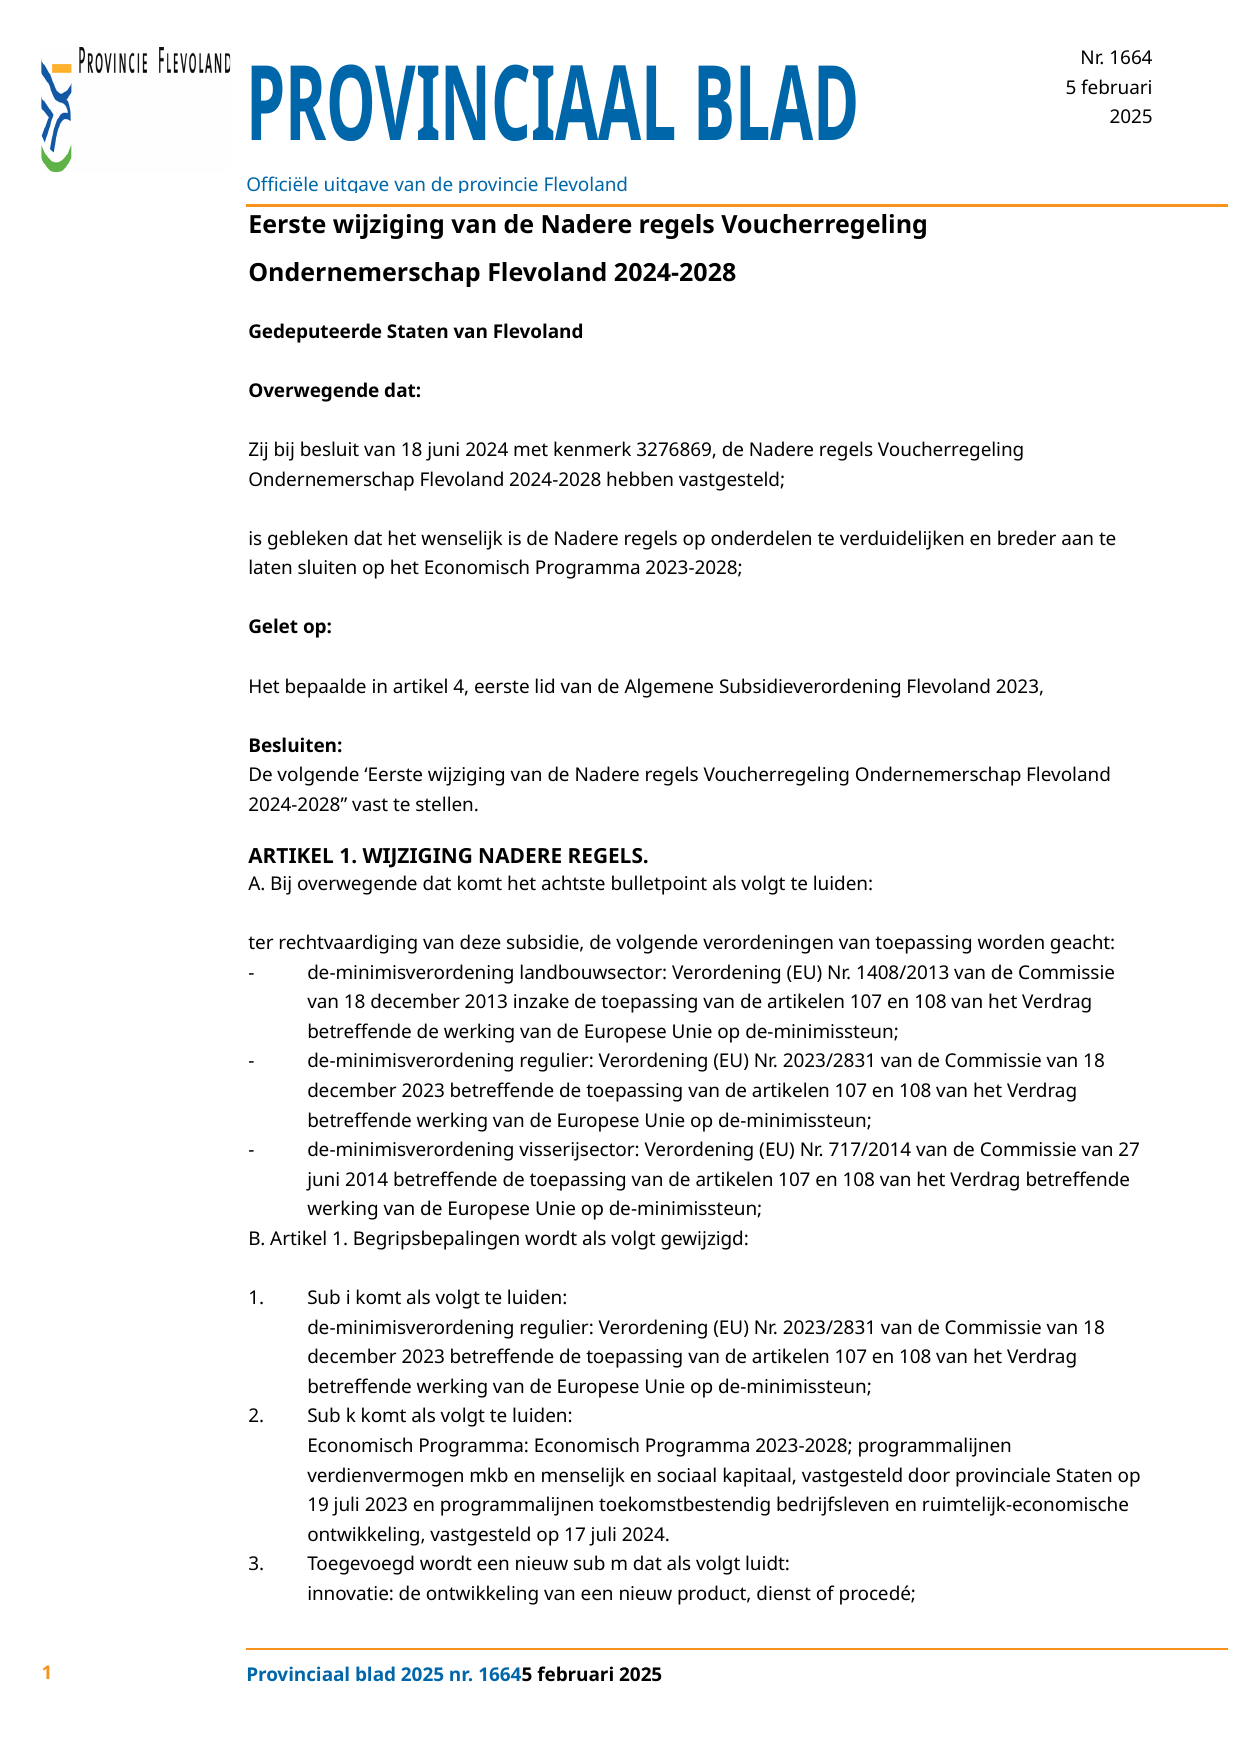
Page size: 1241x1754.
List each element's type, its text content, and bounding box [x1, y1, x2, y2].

list de-minimisverordening regulier: Verordening (EU) Nr. 2023/2831 van de Commissie van 18 december 2023 betreffende de toepassing van de artikelen 107 en 108 van het Verdrag betreffende werking van de Europese Unie op de-minimissteun; [248, 1048, 1152, 1132]
text Eerste wijziging van de Nadere regels Voucherregeling Ondernemerschap Flevoland 2024-2028 [248, 207, 1152, 288]
list Toegevoegd wordt een nieuw sub m dat als volgt luidt: [248, 1551, 1152, 1576]
text Gelet op: [248, 614, 1152, 639]
text De volgende ‘Eerste wijziging van de Nadere regels Voucherregeling Ondernemerschap Flevoland 2024-2028” vast te stellen. [248, 762, 1152, 817]
text ARTIKEL 1. WIJZIGING NADERE REGELS. [248, 842, 1152, 870]
list de-minimisverordening landbouwsector: Verordening (EU) Nr. 1408/2013 van de Commissie van 18 december 2013 inzake de toepassing van de artikelen 107 en 108 van het Verdrag betreffende de werking van de Europese Unie op de-minimissteun; [248, 959, 1152, 1044]
list innovatie: de ontwikkeling van een nieuw product, dienst of procedé; [248, 1580, 1152, 1606]
text Besluiten: [248, 732, 1152, 758]
list Sub k komt als volgt te luiden: [248, 1403, 1152, 1428]
text B. Artikel 1. Begripsbepalingen wordt als volgt gewijzigd: [248, 1225, 1152, 1251]
list de-minimisverordening visserijsector: Verordening (EU) Nr. 717/2014 van de Commissie van 27 juni 2014 betreffende de toepassing van de artikelen 107 en 108 van het Verdrag betreffende werking van de Europese Unie op de-minimissteun; [248, 1136, 1152, 1221]
list Sub i komt als volgt te luiden: [248, 1284, 1152, 1310]
text Zij bij besluit van 18 juni 2024 met kenmerk 3276869, de Nadere regels Voucherregeling Ondernemerschap Flevoland 2024-2028 hebben vastgesteld; [248, 436, 1152, 492]
list Economisch Programma: Economisch Programma 2023-2028; programmalijnen verdienvermogen mkb en menselijk en sociaal kapitaal, vastgesteld door provinciale Staten op 19 juli 2023 en programmalijnen toekomstbestendig bedrijfsleven en ruimtelijk-economische ontwikkeling, vastgesteld op 17 juli 2024. [248, 1432, 1152, 1547]
text is gebleken dat het wenselijk is de Nadere regels op onderdelen te verduidelijken en breder aan te laten sluiten op het Economisch Programma 2023-2028; [248, 525, 1152, 580]
text ter rechtvaardiging van deze subsidie, de volgende verordeningen van toepassing worden geacht: [248, 929, 1152, 955]
text Het bepaalde in artikel 4, eerste lid van de Algemene Subsidieverordening Flevoland 2023, [248, 673, 1152, 699]
text Gedeputeerde Staten van Flevoland [248, 318, 1152, 344]
text A. Bij overwegende dat komt het achtste bulletpoint als volgt te luiden: [248, 870, 1152, 896]
list de-minimisverordening regulier: Verordening (EU) Nr. 2023/2831 van de Commissie van 18 december 2023 betreffende de toepassing van de artikelen 107 en 108 van het Verdrag betreffende werking van de Europese Unie op de-minimissteun; [248, 1314, 1152, 1399]
text Overwegende dat: [248, 377, 1152, 403]
picture [41, 47, 231, 172]
